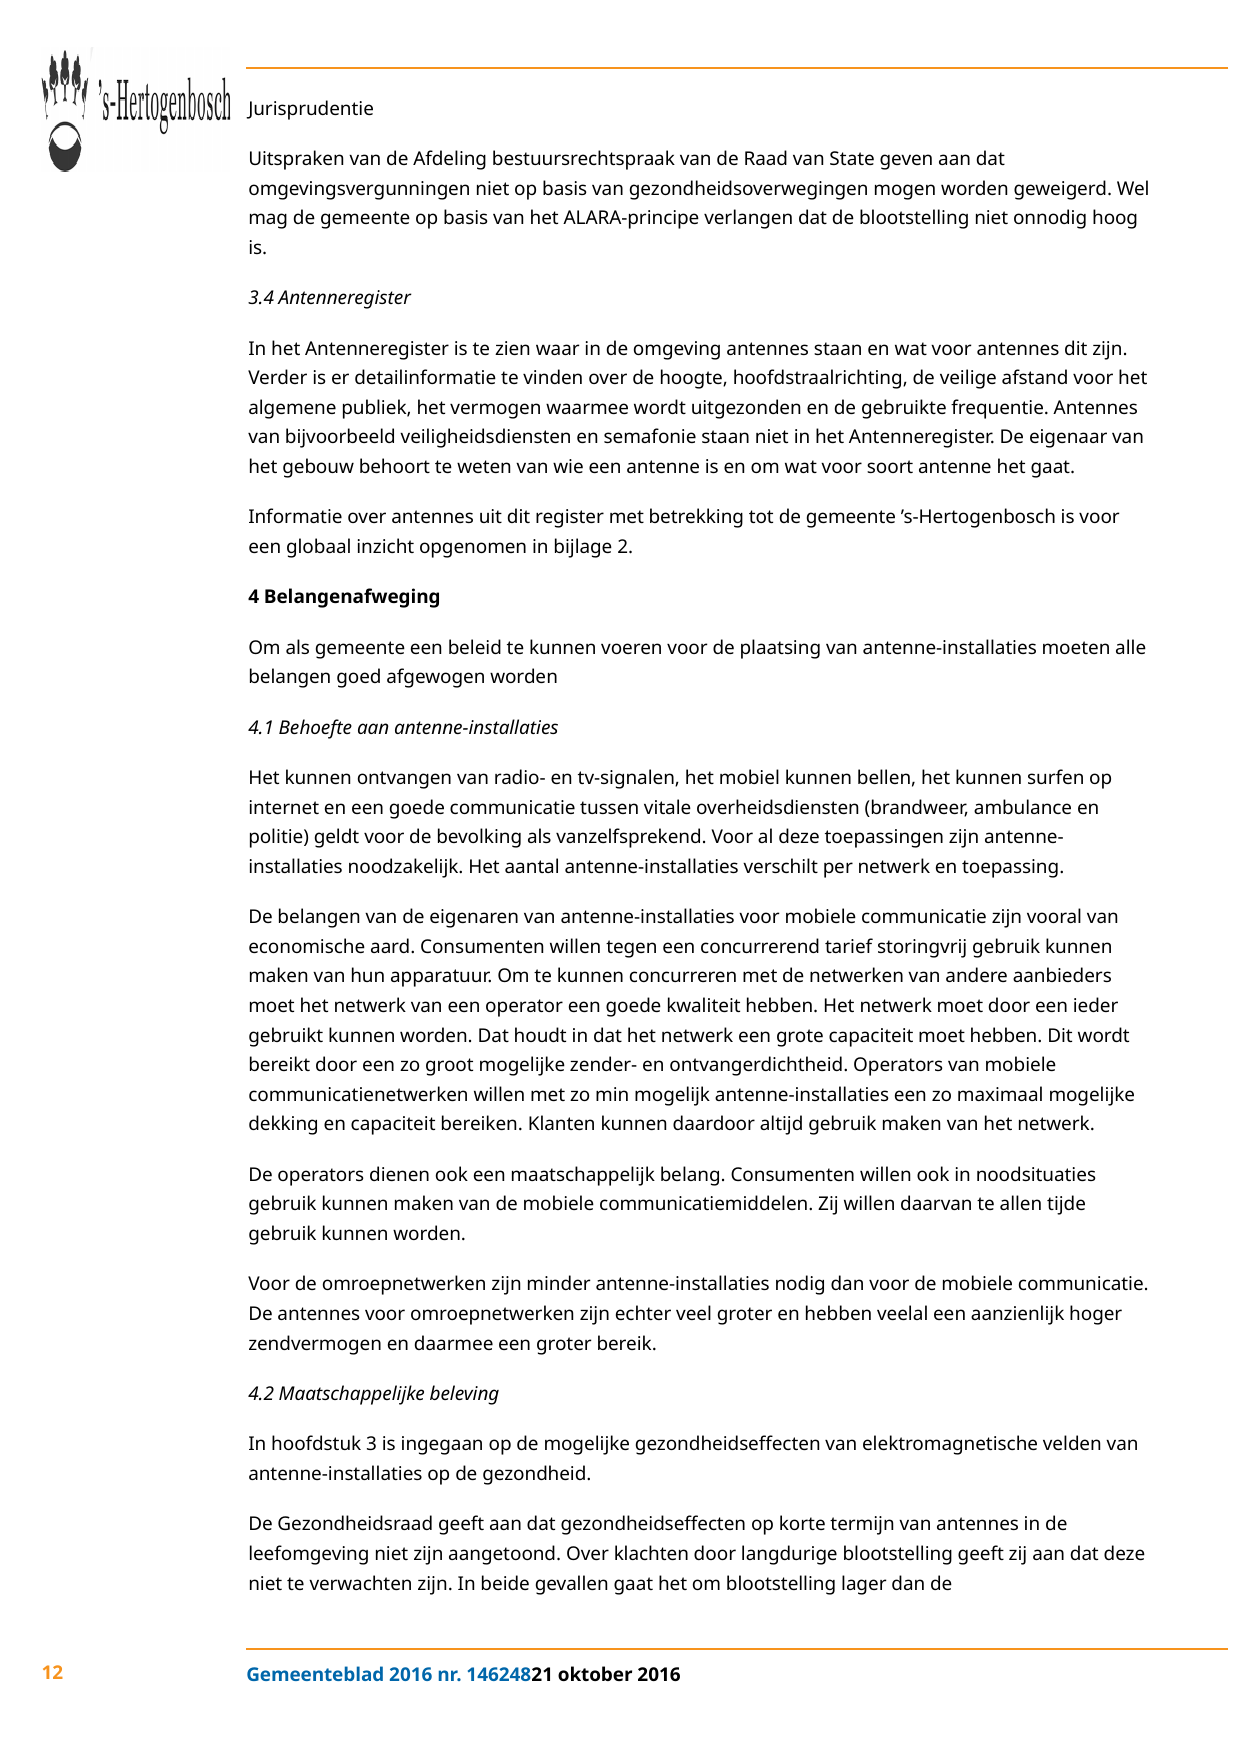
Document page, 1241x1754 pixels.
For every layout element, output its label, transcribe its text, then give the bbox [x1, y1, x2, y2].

text Het kunnen ontvangen van radio- en tv-signalen, het mobiel kunnen bellen, het kunnen surfen op internet en een goede communicatie tussen vitale overheidsdiensten (brandweer, ambulance en politie) geldt voor de bevolking als vanzelfsprekend. Voor al deze toepassingen zijn antenne-installaties noodzakelijk. Het aantal antenne-installaties verschilt per netwerk en toepassing. [248, 764, 1152, 879]
text Voor de omroepnetwerken zijn minder antenne-installaties nodig dan voor de mobiele communicatie. De antennes voor omroepnetwerken zijn echter veel groter en hebben veelal een aanzienlijk hoger zendvermogen en daarmee een groter bereik. [248, 1271, 1152, 1356]
text De Gezondheidsraad geeft aan dat gezondheidseffecten op korte termijn van antennes in de leefomgeving niet zijn aangetoond. Over klachten door langdurige blootstelling geeft zij aan dat deze niet te verwachten zijn. In beide gevallen gaat het om blootstelling lager dan de [248, 1511, 1152, 1596]
text In het Antenneregister is te zien waar in de omgeving antennes staan en wat voor antennes dit zijn. Verder is er detailinformatie te vinden over de hoogte, hoofdstraalrichting, de veilige afstand voor het algemene publiek, het vermogen waarmee wordt uitgezonden en de gebruikte frequentie. Antennes van bijvoorbeeld veiligheidsdiensten en semafonie staan niet in het Antenneregister. De eigenaar van het gebouw behoort te weten van wie een antenne is en om wat voor soort antenne het gaat. [248, 335, 1152, 479]
text 4.1 Behoefte aan antenne-installaties [248, 714, 1152, 740]
picture [41, 47, 231, 172]
text 4 Belangenafweging [248, 583, 1152, 609]
text Informatie over antennes uit dit register met betrekking tot de gemeente ’s-Hertogenbosch is voor een globaal inzicht opgenomen in bijlage 2. [248, 503, 1152, 559]
text De operators dienen ook een maatschappelijk belang. Consumenten willen ook in noodsituaties gebruik kunnen maken van de mobiele communicatiemiddelen. Zij willen daarvan te allen tijde gebruik kunnen worden. [248, 1161, 1152, 1246]
text Om als gemeente een beleid te kunnen voeren voor de plaatsing van antenne-installaties moeten alle belangen goed afgewogen worden [248, 634, 1152, 689]
text Uitspraken van de Afdeling bestuursrechtspraak van de Raad van State geven aan dat omgevingsvergunningen niet op basis van gezondheidsoverwegingen mogen worden geweigerd. Wel mag de gemeente op basis van het ALARA-principe verlangen dat de blootstelling niet onnodig hoog is. [248, 145, 1152, 260]
text Jurisprudentie [248, 95, 1152, 121]
text 3.4 Antenneregister [248, 284, 1152, 310]
text De belangen van de eigenaren van antenne-installaties voor mobiele communicatie zijn vooral van economische aard. Consumenten willen tegen een concurrerend tarief storingvrij gebruik kunnen maken van hun apparatuur. Om te kunnen concurreren met de netwerken van andere aanbieders moet het netwerk van een operator een goede kwaliteit hebben. Het netwerk moet door een ieder gebruikt kunnen worden. Dat houdt in dat het netwerk een grote capaciteit moet hebben. Dit wordt bereikt door een zo groot mogelijke zender- en ontvangerdichtheid. Operators van mobiele communicatienetwerken willen met zo min mogelijk antenne-installaties een zo maximaal mogelijke dekking en capaciteit bereiken. Klanten kunnen daardoor altijd gebruik maken van het netwerk. [248, 903, 1152, 1136]
text In hoofdstuk 3 is ingegaan op de mogelijke gezondheidseffecten van elektromagnetische velden van antenne-installaties op de gezondheid. [248, 1431, 1152, 1486]
text 4.2 Maatschappelijke beleving [248, 1380, 1152, 1406]
